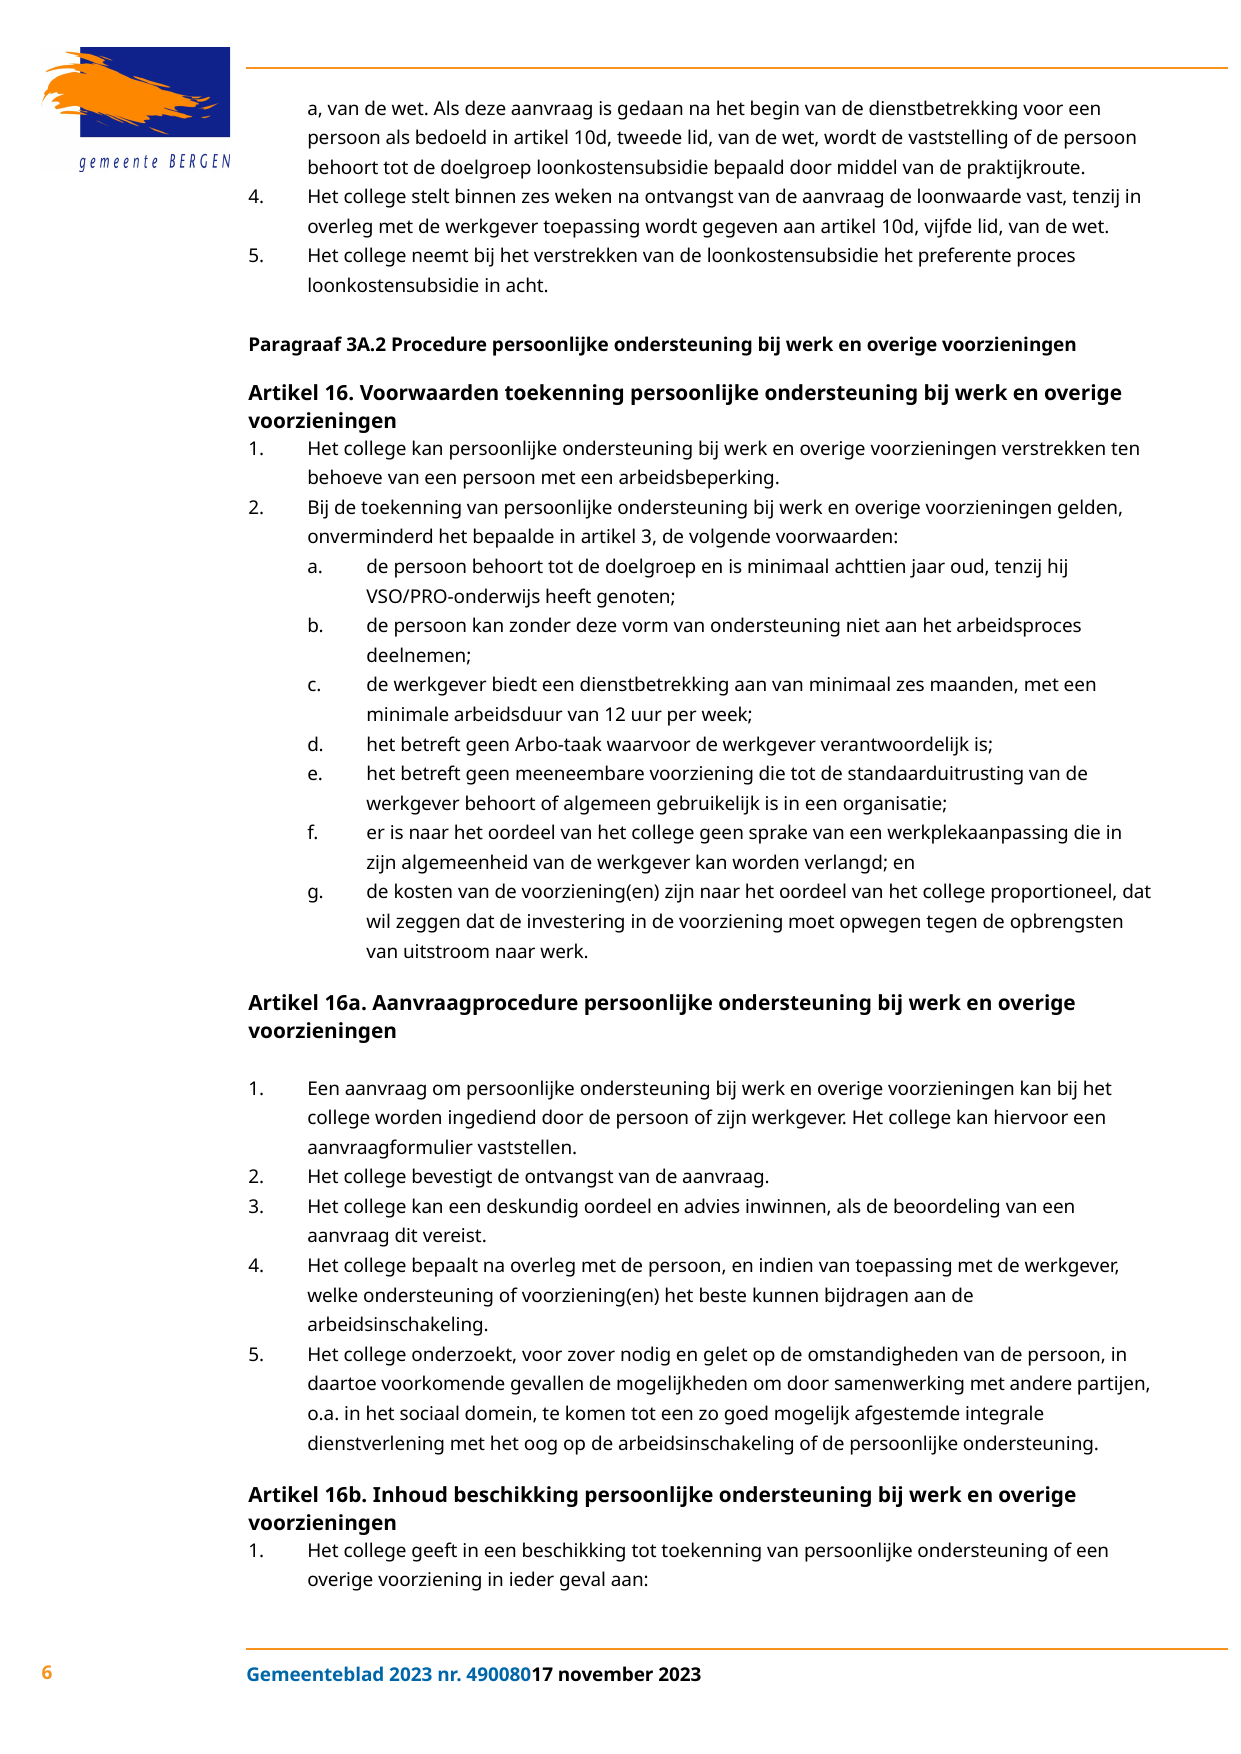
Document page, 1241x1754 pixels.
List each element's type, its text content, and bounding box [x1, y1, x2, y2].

text Paragraaf 3A.2 Procedure persoonlijke ondersteuning bij werk en overige voorzieningen [248, 331, 1152, 357]
list Het college bepaalt na overleg met de persoon, en indien van toepassing met de werkgever, welke ondersteuning of voorziening(en) het beste kunnen bijdragen aan de arbeidsinschakeling. [248, 1252, 1152, 1337]
list Een aanvraag om persoonlijke ondersteuning bij werk en overige voorzieningen kan bij het college worden ingediend door de persoon of zijn werkgever. Het college kan hiervoor een aanvraagformulier vaststellen. [248, 1075, 1152, 1159]
list Het college neemt bij het verstrekken van de loonkostensubsidie het preferente proces loonkostensubsidie in acht. [248, 243, 1152, 298]
list Bij de toekenning van persoonlijke ondersteuning bij werk en overige voorzieningen gelden, onverminderd het bepaalde in artikel 3, de volgende voorwaarden: [248, 494, 1152, 549]
list Het college kan persoonlijke ondersteuning bij werk en overige voorzieningen verstrekken ten behoeve van een persoon met een arbeidsbeperking. [248, 435, 1152, 490]
list Het college bevestigt de ontvangst van de aanvraag. [248, 1163, 1152, 1189]
list Het college kan een deskundig oordeel en advies inwinnen, als de beoordeling van een aanvraag dit vereist. [248, 1193, 1152, 1248]
text Artikel 16b. Inhoud beschikking persoonlijke ondersteuning bij werk en overige voorzieningen [248, 1480, 1152, 1537]
list de kosten van de voorziening(en) zijn naar het oordeel van het college proportioneel, dat wil zeggen dat de investering in de voorziening moet opwegen tegen de opbrengsten van uitstroom naar werk. [307, 879, 1152, 963]
picture [41, 47, 231, 172]
list de persoon behoort tot de doelgroep en is minimaal achttien jaar oud, tenzij hij VSO/PRO-onderwijs heeft genoten; [307, 553, 1152, 608]
list het betreft geen meeneembare voorziening die tot de standaarduitrusting van de werkgever behoort of algemeen gebruikelijk is in een organisatie; [307, 760, 1152, 816]
list Het college geeft in een beschikking tot toekenning van persoonlijke ondersteuning of een overige voorziening in ieder geval aan: [248, 1537, 1152, 1592]
text Artikel 16. Voorwaarden toekenning persoonlijke ondersteuning bij werk en overige voorzieningen [248, 378, 1152, 435]
list het betreft geen Arbo-taak waarvoor de werkgever verantwoordelijk is; [307, 731, 1152, 756]
list de persoon kan zonder deze vorm van ondersteuning niet aan het arbeidsproces deelnemen; [307, 612, 1152, 668]
list er is naar het oordeel van het college geen sprake van een werkplekaanpassing die in zijn algemeenheid van de werkgever kan worden verlangd; en [307, 819, 1152, 875]
list Het college onderzoekt, voor zover nodig en gelet op de omstandigheden van de persoon, in daartoe voorkomende gevallen de mogelijkheden om door samenwerking met andere partijen, o.a. in het sociaal domein, te komen tot een zo goed mogelijk afgestemde integrale dienstverlening met het oog op de arbeidsinschakeling of de persoonlijke ondersteuning. [248, 1341, 1152, 1455]
list a, van de wet. Als deze aanvraag is gedaan na het begin van de dienstbetrekking voor een persoon als bedoeld in artikel 10d, tweede lid, van de wet, wordt de vaststelling of de persoon behoort tot de doelgroep loonkostensubsidie bepaald door middel van de praktijkroute. [248, 95, 1152, 180]
list de werkgever biedt een dienstbetrekking aan van minimaal zes maanden, met een minimale arbeidsduur van 12 uur per week; [307, 672, 1152, 727]
text Artikel 16a. Aanvraagprocedure persoonlijke ondersteuning bij werk en overige voorzieningen [248, 988, 1152, 1045]
list Het college stelt binnen zes weken na ontvangst van de aanvraag de loonwaarde vast, tenzij in overleg met de werkgever toepassing wordt gegeven aan artikel 10d, vijfde lid, van de wet. [248, 183, 1152, 239]
